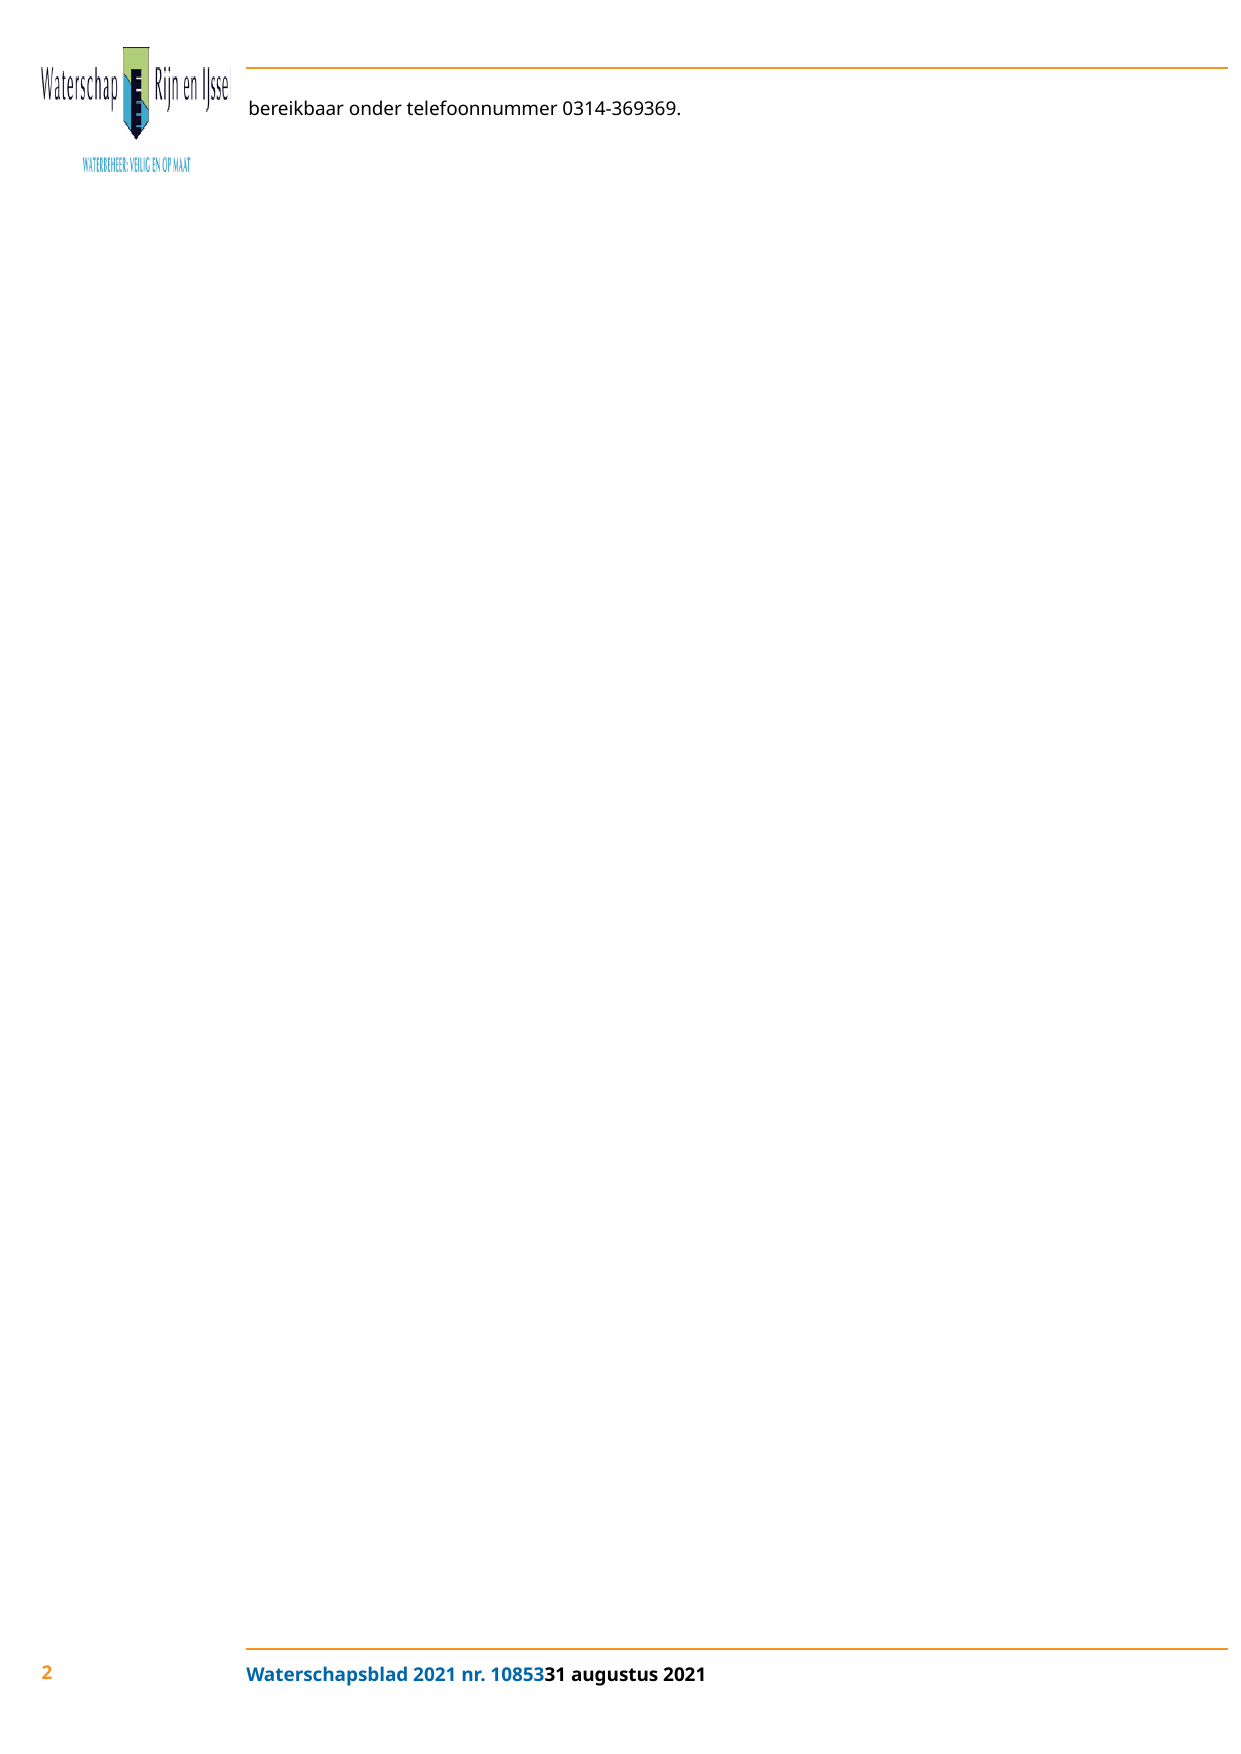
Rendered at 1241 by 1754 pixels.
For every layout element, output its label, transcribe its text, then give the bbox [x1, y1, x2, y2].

text bereikbaar onder telefoonnummer 0314-369369. [248, 95, 1152, 121]
picture [41, 47, 231, 172]
